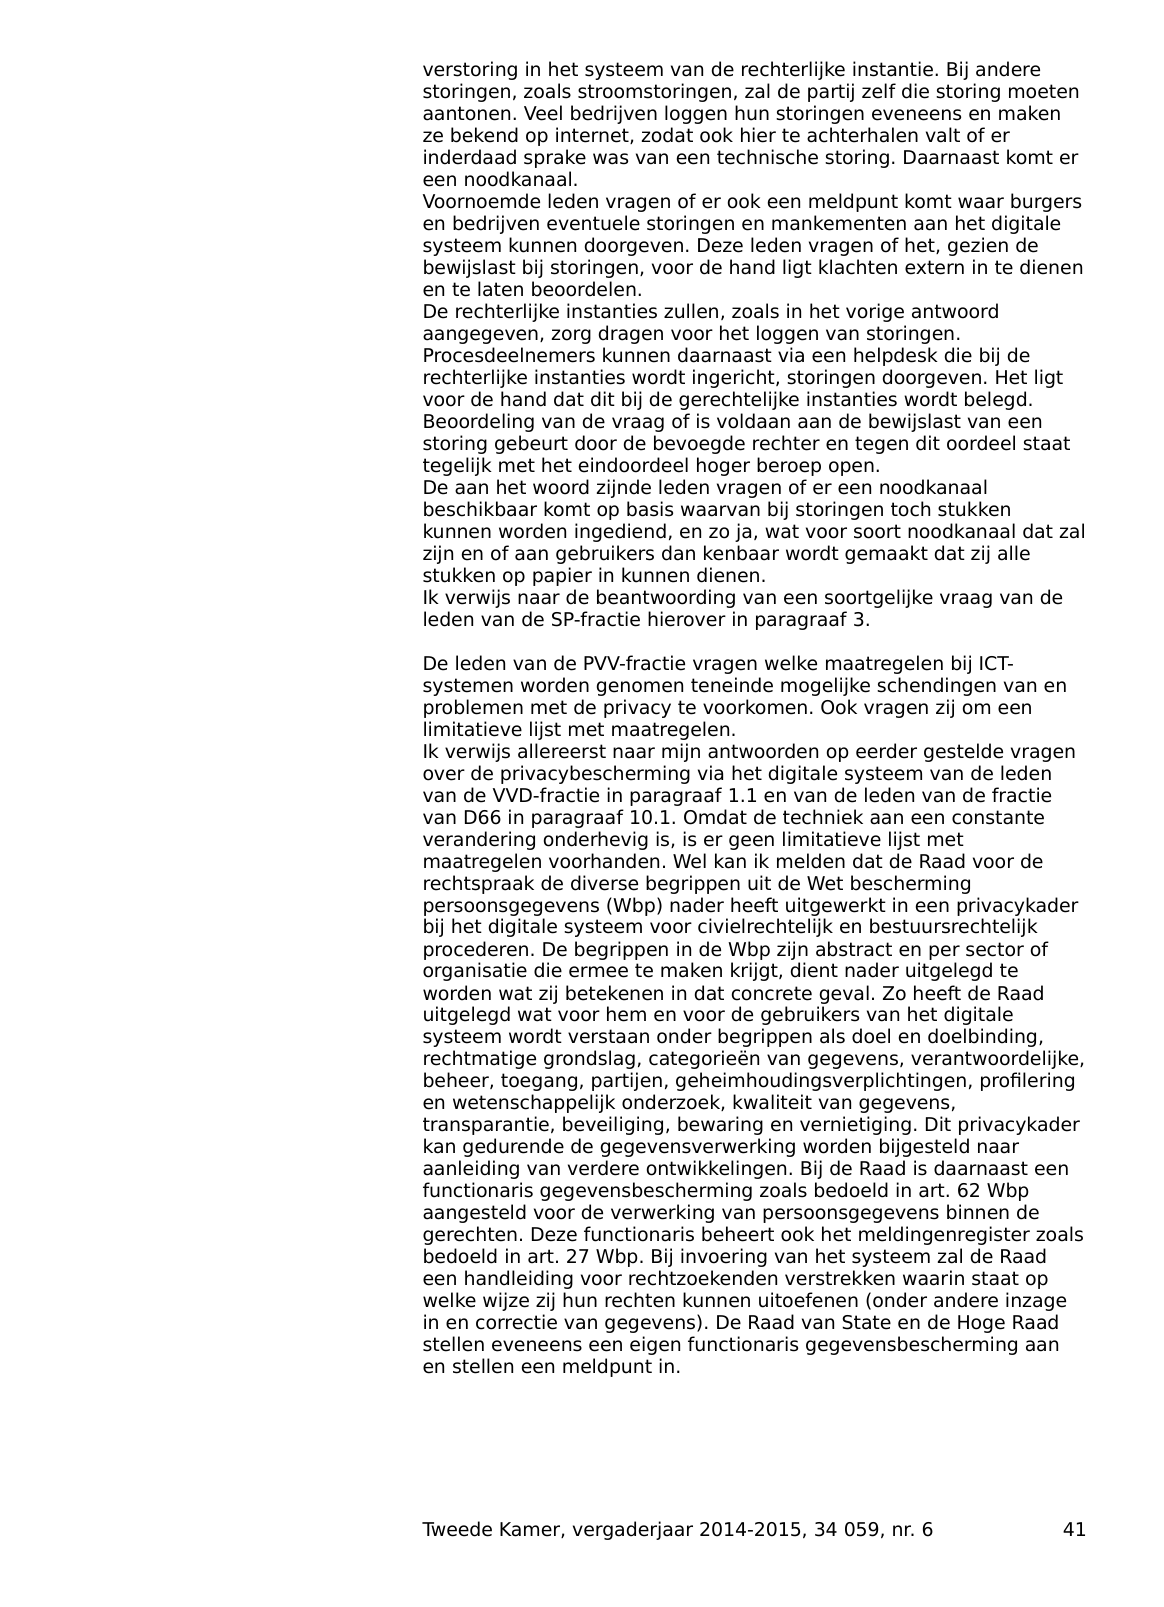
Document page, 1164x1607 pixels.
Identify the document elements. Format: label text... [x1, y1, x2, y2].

text De leden van de PVV-fractie vragen welke maatregelen bij ICT-systemen worden genomen teneinde mogelijke schendingen van en problemen met de privacy te voorkomen. Ook vragen zij om een limitatieve lijst met maatregelen. [422, 653, 1087, 741]
text De aan het woord zijnde leden vragen of er een noodkanaal beschikbaar komt op basis waarvan bij storingen toch stukken kunnen worden ingediend, en zo ja, wat voor soort noodkanaal dat zal zijn en of aan gebruikers dan kenbaar wordt gemaakt dat zij alle stukken op papier in kunnen dienen. [422, 477, 1087, 587]
text Ik verwijs naar de beantwoording van een soortgelijke vraag van de leden van de SP-fractie hierover in paragraaf 3. [422, 587, 1087, 631]
text Ik verwijs allereerst naar mijn antwoorden op eerder gestelde vragen over de privacybescherming via het digitale systeem van de leden van de VVD-fractie in paragraaf 1.1 en van de leden van de fractie van D66 in paragraaf 10.1. Omdat de techniek aan een constante verandering onderhevig is, is er geen limitatieve lijst met maatregelen voorhanden. Wel kan ik melden dat de Raad voor de rechtspraak de diverse begrippen uit de Wet bescherming persoonsgegevens (Wbp) nader heeft uitgewerkt in een privacykader bij het digitale systeem voor civielrechtelijk en bestuursrechtelijk procederen. De begrippen in de Wbp zijn abstract en per sector of organisatie die ermee te maken krijgt, dient nader uitgelegd te worden wat zij betekenen in dat concrete geval. Zo heeft de Raad uitgelegd wat voor hem en voor de gebruikers van het digitale systeem wordt verstaan onder begrippen als doel en doelbinding, rechtmatige grondslag, categorieën van gegevens, verantwoordelijke, beheer, toegang, partijen, geheimhoudingsverplichtingen, profilering en wetenschappelijk onderzoek, kwaliteit van gegevens, transparantie, beveiliging, bewaring en vernietiging. Dit privacykader kan gedurende de gegevensverwerking worden bijgesteld naar aanleiding van verdere ontwikkelingen. Bij de Raad is daarnaast een functionaris gegevensbescherming zoals bedoeld in art. 62 Wbp aangesteld voor de verwerking van persoonsgegevens binnen de gerechten. Deze functionaris beheert ook het meldingenregister zoals bedoeld in art. 27 Wbp. Bij invoering van het systeem zal de Raad een handleiding voor rechtzoekenden verstrekken waarin staat op welke wijze zij hun rechten kunnen uitoefenen (onder andere inzage in en correctie van gegevens). De Raad van State en de Hoge Raad stellen eveneens een eigen functionaris gegevensbescherming aan en stellen een meldpunt in. [422, 741, 1087, 1378]
text Voornoemde leden vragen of er ook een meldpunt komt waar burgers en bedrijven eventuele storingen en mankementen aan het digitale systeem kunnen doorgeven. Deze leden vragen of het, gezien de bewijslast bij storingen, voor de hand ligt klachten extern in te dienen en te laten beoordelen. [422, 191, 1087, 301]
text De rechterlijke instanties zullen, zoals in het vorige antwoord aangegeven, zorg dragen voor het loggen van storingen. Procesdeelnemers kunnen daarnaast via een helpdesk die bij de rechterlijke instanties wordt ingericht, storingen doorgeven. Het ligt voor de hand dat dit bij de gerechtelijke instanties wordt belegd. Beoordeling van de vraag of is voldaan aan de bewijslast van een storing gebeurt door de bevoegde rechter en tegen dit oordeel staat tegelijk met het eindoordeel hoger beroep open. [422, 301, 1087, 477]
text verstoring in het systeem van de rechterlijke instantie. Bij andere storingen, zoals stroomstoringen, zal de partij zelf die storing moeten aantonen. Veel bedrijven loggen hun storingen eveneens en maken ze bekend op internet, zodat ook hier te achterhalen valt of er inderdaad sprake was van een technische storing. Daarnaast komt er een noodkanaal. [422, 59, 1087, 191]
